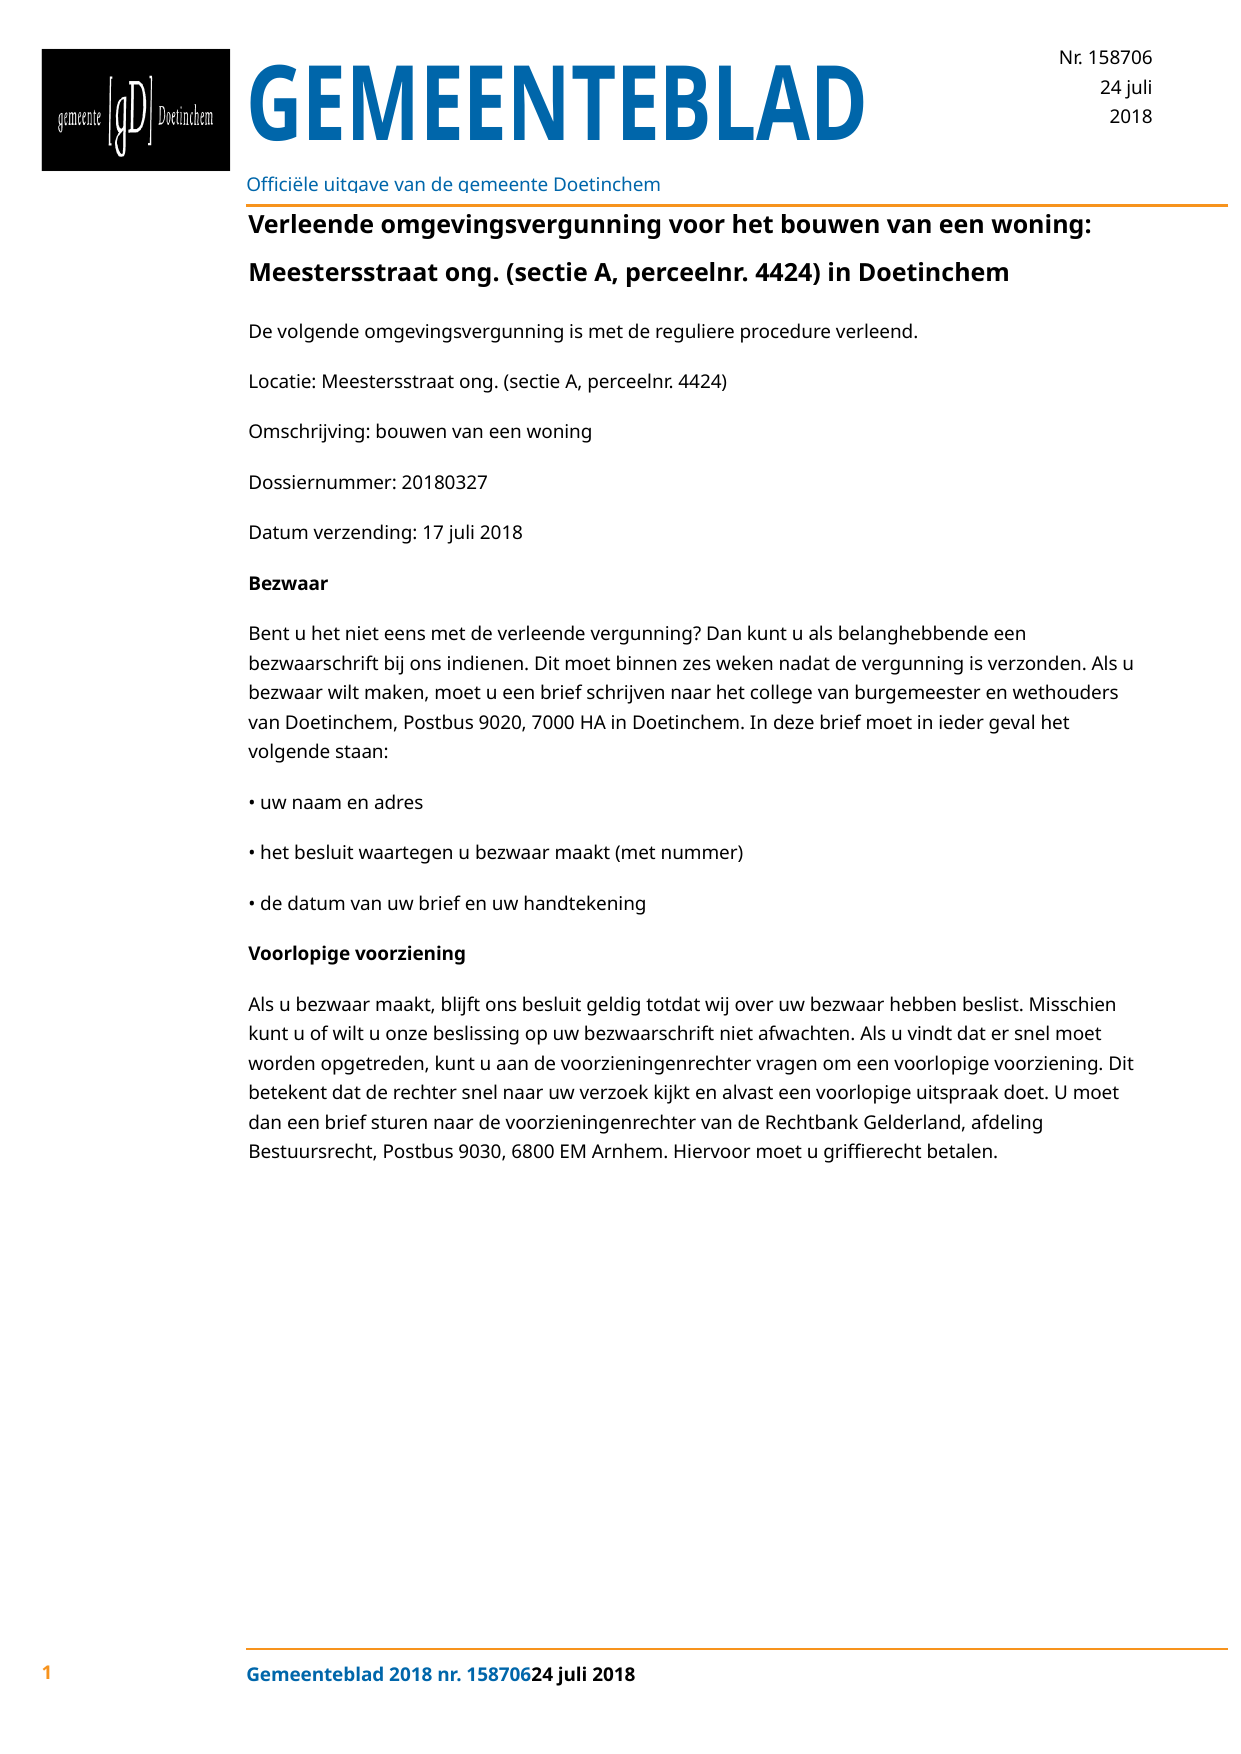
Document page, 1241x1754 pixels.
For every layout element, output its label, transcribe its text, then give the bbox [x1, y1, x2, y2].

text • uw naam en adres [248, 789, 1152, 815]
text Omschrijving: bouwen van een woning [248, 419, 1152, 444]
text Locatie: Meestersstraat ong. (sectie A, perceelnr. 4424) [248, 368, 1152, 394]
picture [41, 47, 231, 172]
text Bezwaar [248, 570, 1152, 596]
text De volgende omgevingsvergunning is met de reguliere procedure verleend. [248, 318, 1152, 344]
text Dossiernummer: 20180327 [248, 469, 1152, 495]
text Voorlopige voorziening [248, 940, 1152, 966]
text • de datum van uw brief en uw handtekening [248, 890, 1152, 916]
text Als u bezwaar maakt, blijft ons besluit geldig totdat wij over uw bezwaar hebben beslist. Misschien kunt u of wilt u onze beslissing op uw bezwaarschrift niet afwachten. Als u vindt dat er snel moet worden opgetreden, kunt u aan de voorzieningenrechter vragen om een voorlopige voorziening. Dit betekent dat de rechter snel naar uw verzoek kijkt en alvast een voorlopige uitspraak doet. U moet dan een brief sturen naar de voorzieningenrechter van de Rechtbank Gelderland, afdeling Bestuursrecht, Postbus 9030, 6800 EM Arnhem. Hiervoor moet u griffierecht betalen. [248, 991, 1152, 1164]
text Datum verzending: 17 juli 2018 [248, 519, 1152, 545]
text Verleende omgevingsvergunning voor het bouwen van een woning: Meestersstraat ong. (sectie A, perceelnr. 4424) in Doetinchem [248, 207, 1152, 288]
text Bent u het niet eens met de verleende vergunning? Dan kunt u als belanghebbende een bezwaarschrift bij ons indienen. Dit moet binnen zes weken nadat de vergunning is verzonden. Als u bezwaar wilt maken, moet u een brief schrijven naar het college van burgemeester en wethouders van Doetinchem, Postbus 9020, 7000 HA in Doetinchem. In deze brief moet in ieder geval het volgende staan: [248, 620, 1152, 764]
text • het besluit waartegen u bezwaar maakt (met nummer) [248, 839, 1152, 865]
